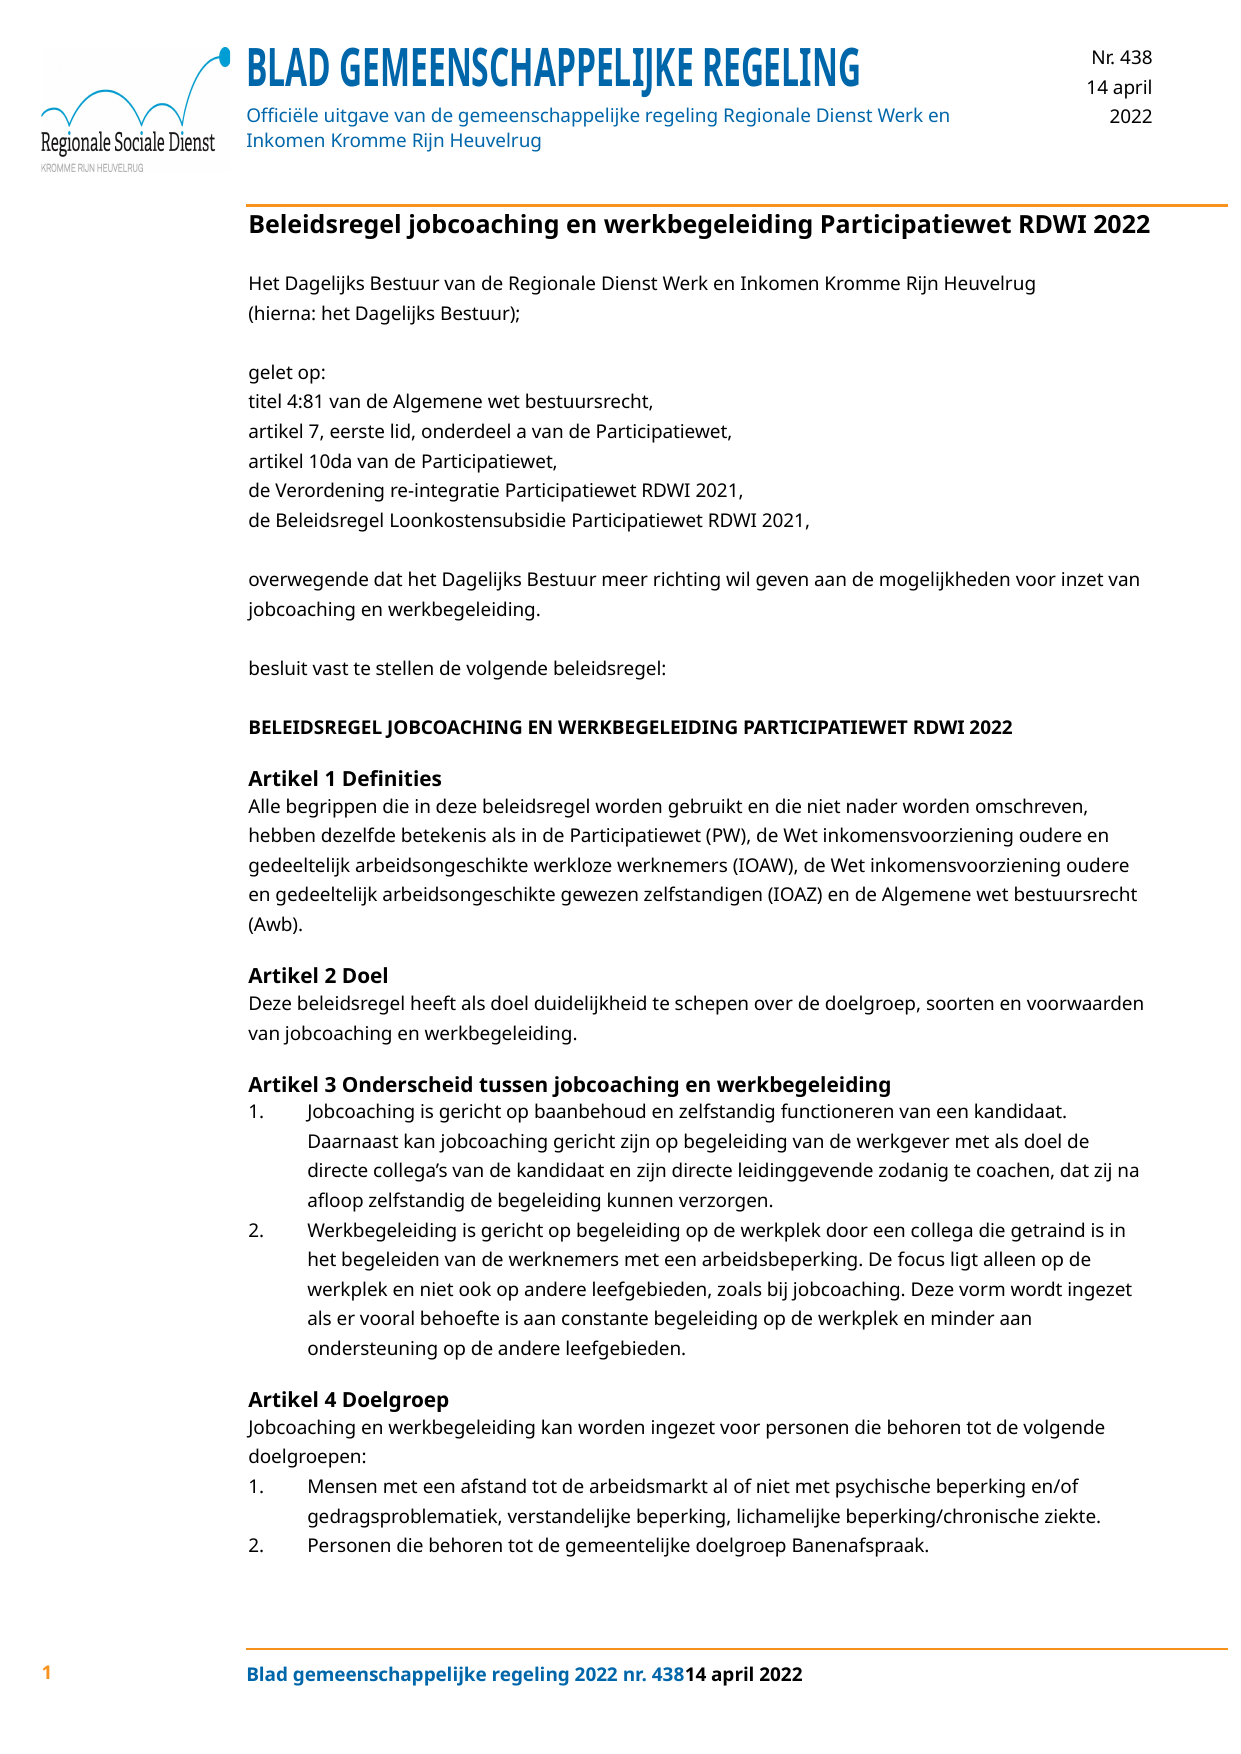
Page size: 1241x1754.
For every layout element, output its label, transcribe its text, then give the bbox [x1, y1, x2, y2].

text Artikel 2 Doel [248, 962, 1152, 990]
text Artikel 3 Onderscheid tussen jobcoaching en werkbegeleiding [248, 1070, 1152, 1098]
list Werkbegeleiding is gericht op begeleiding op de werkplek door een collega die getraind is in het begeleiden van de werknemers met een arbeidsbeperking. De focus ligt alleen op de werkplek en niet ook op andere leefgebieden, zoals bij jobcoaching. Deze vorm wordt ingezet als er vooral behoefte is aan constante begeleiding op de werkplek en minder aan ondersteuning op de andere leefgebieden. [248, 1217, 1152, 1361]
text Alle begrippen die in deze beleidsregel worden gebruikt en die niet nader worden omschreven, hebben dezelfde betekenis als in de Participatiewet (PW), de Wet inkomensvoorziening oudere en gedeeltelijk arbeidsongeschikte werkloze werknemers (IOAW), de Wet inkomensvoorziening oudere en gedeeltelijk arbeidsongeschikte gewezen zelfstandigen (IOAZ) en de Algemene wet bestuursrecht (Awb). [248, 793, 1152, 937]
text (hierna: het Dagelijks Bestuur); [248, 300, 1152, 326]
text artikel 10da van de Participatiewet, [248, 448, 1152, 473]
text Artikel 1 Definities [248, 764, 1152, 793]
text de Beleidsregel Loonkostensubsidie Participatiewet RDWI 2021, [248, 507, 1152, 533]
text artikel 7, eerste lid, onderdeel a van de Participatiewet, [248, 418, 1152, 444]
text Deze beleidsregel heeft als doel duidelijkheid te schepen over de doelgroep, soorten en voorwaarden van jobcoaching en werkbegeleiding. [248, 990, 1152, 1045]
text gelet op: [248, 359, 1152, 385]
text Jobcoaching en werkbegeleiding kan worden ingezet voor personen die behoren tot de volgende doelgroepen: [248, 1414, 1152, 1469]
text titel 4:81 van de Algemene wet bestuursrecht, [248, 389, 1152, 414]
text Artikel 4 Doelgroep [248, 1386, 1152, 1414]
text Beleidsregel jobcoaching en werkbegeleiding Participatiewet RDWI 2022 [248, 207, 1152, 241]
list Mensen met een afstand tot de arbeidsmarkt al of niet met psychische beperking en/of gedragsproblematiek, verstandelijke beperking, lichamelijke beperking/chronische ziekte. [248, 1473, 1152, 1528]
text BELEIDSREGEL JOBCOACHING EN WERKBEGELEIDING PARTICIPATIEWET RDWI 2022 [248, 714, 1152, 740]
picture [41, 47, 231, 172]
list Jobcoaching is gericht op baanbehoud en zelfstandig functioneren van een kandidaat. Daarnaast kan jobcoaching gericht zijn op begeleiding van de werkgever met als doel de directe collega’s van de kandidaat en zijn directe leidinggevende zodanig te coachen, dat zij na afloop zelfstandig de begeleiding kunnen verzorgen. [248, 1098, 1152, 1213]
text besluit vast te stellen de volgende beleidsregel: [248, 655, 1152, 681]
text de Verordening re-integratie Participatiewet RDWI 2021, [248, 477, 1152, 503]
text overwegende dat het Dagelijks Bestuur meer richting wil geven aan de mogelijkheden voor inzet van jobcoaching en werkbegeleiding. [248, 566, 1152, 621]
list Personen die behoren tot de gemeentelijke doelgroep Banenafspraak. [248, 1532, 1152, 1558]
text Het Dagelijks Bestuur van de Regionale Dienst Werk en Inkomen Kromme Rijn Heuvelrug [248, 270, 1152, 296]
